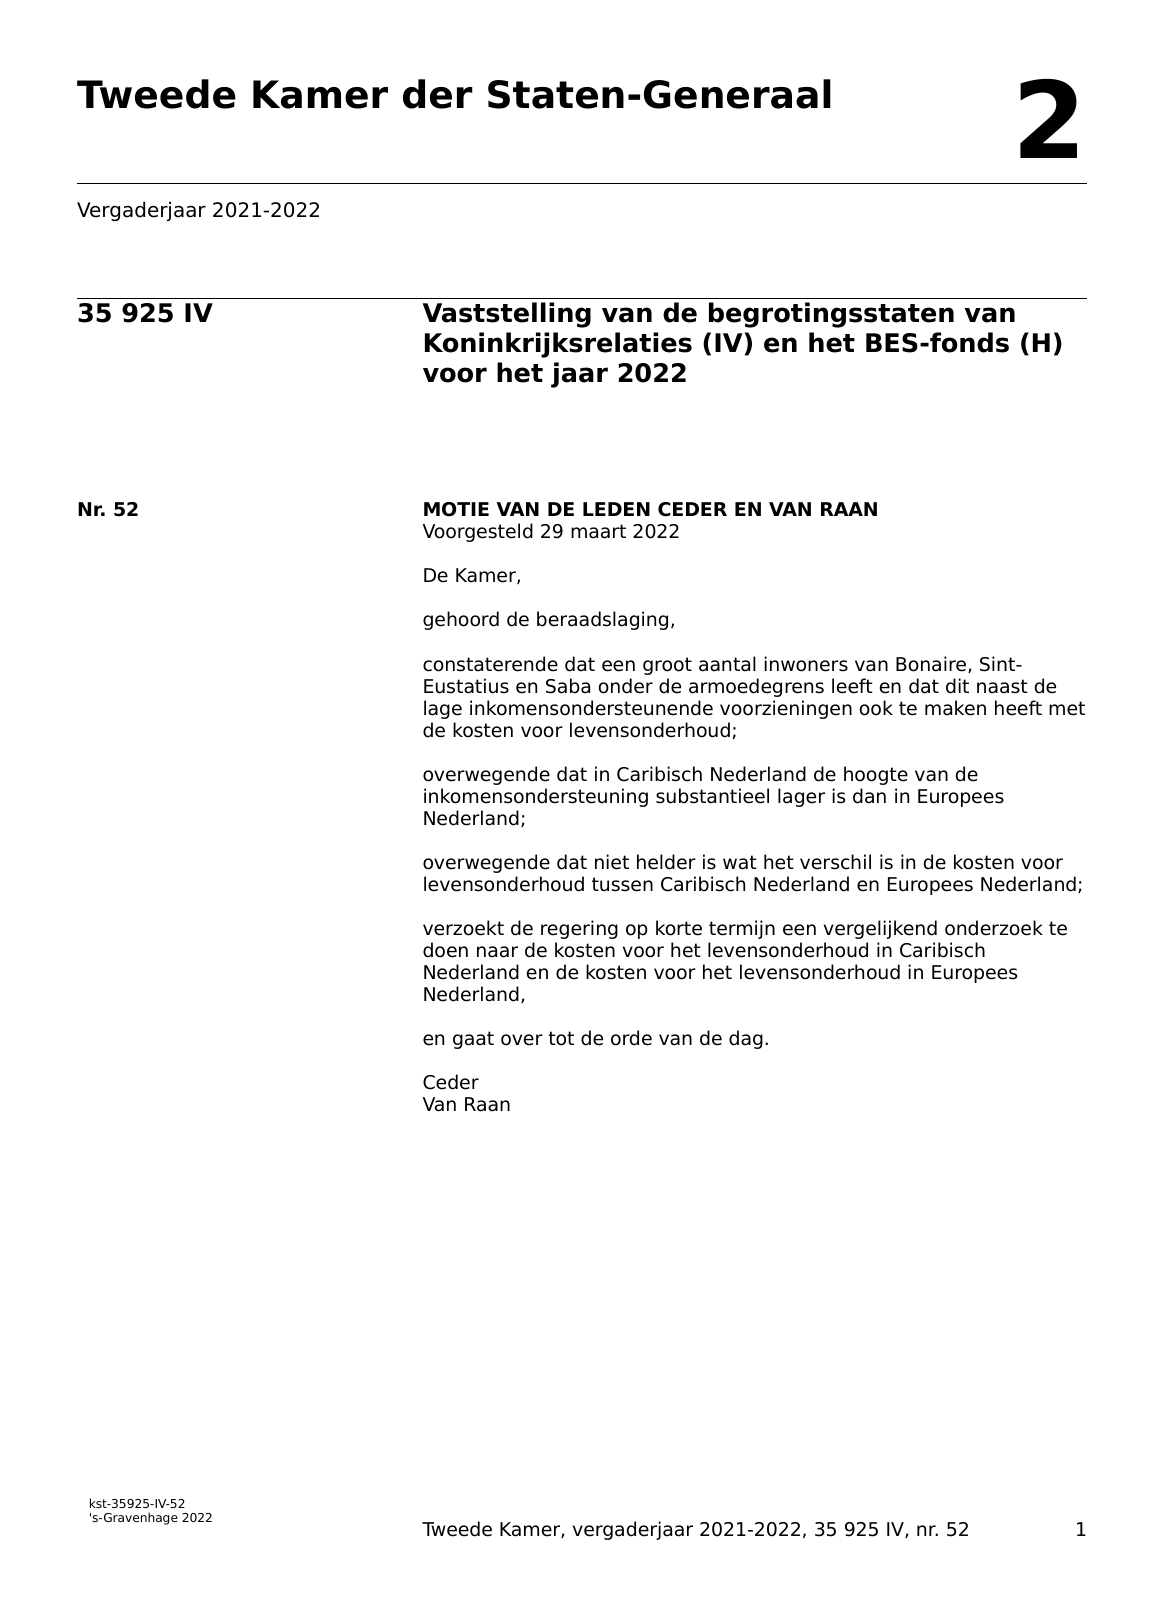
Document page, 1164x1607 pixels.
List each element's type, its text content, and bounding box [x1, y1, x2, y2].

text constaterende dat een groot aantal inwoners van Bonaire, Sint-Eustatius en Saba onder de armoedegrens leeft en dat dit naast de lage inkomensondersteunende voorzieningen ook te maken heeft met de kosten voor levensonderhoud; [422, 653, 1087, 741]
text kst-35925-IV-52 [88, 1497, 323, 1511]
subtitle 35 925 IV Vaststelling van de begrotingsstaten van Koninkrijksrelaties (IV) en het BES-fonds (H) voor het jaar 2022 [77, 299, 1087, 388]
text gehoord de beraadslaging, [422, 609, 1087, 631]
text overwegende dat niet helder is wat het verschil is in de kosten voor levensonderhoud tussen Caribisch Nederland en Europees Nederland; [422, 852, 1087, 896]
table_header Tweede Kamer der Staten-Generaal [77, 59, 886, 183]
text en gaat over tot de orde van de dag. [422, 1028, 1087, 1050]
subtitle Nr. 52 MOTIE VAN DE LEDEN CEDER EN VAN RAAN [77, 499, 1087, 521]
text verzoekt de regering op korte termijn een vergelijkend onderzoek te doen naar de kosten voor het levensonderhoud in Caribisch Nederland en de kosten voor het levensonderhoud in Europees Nederland, [422, 918, 1087, 1006]
text 's-Gravenhage 2022 [88, 1511, 323, 1525]
text De Kamer, [422, 565, 1087, 587]
text Voorgesteld 29 maart 2022 [422, 521, 1087, 543]
table_cell Vergaderjaar 2021-2022 [77, 184, 1087, 298]
table_header 2 [886, 59, 1087, 183]
text overwegende dat in Caribisch Nederland de hoogte van de inkomensondersteuning substantieel lager is dan in Europees Nederland; [422, 764, 1087, 829]
text Ceder [422, 1072, 1087, 1094]
text Van Raan [422, 1094, 1087, 1116]
